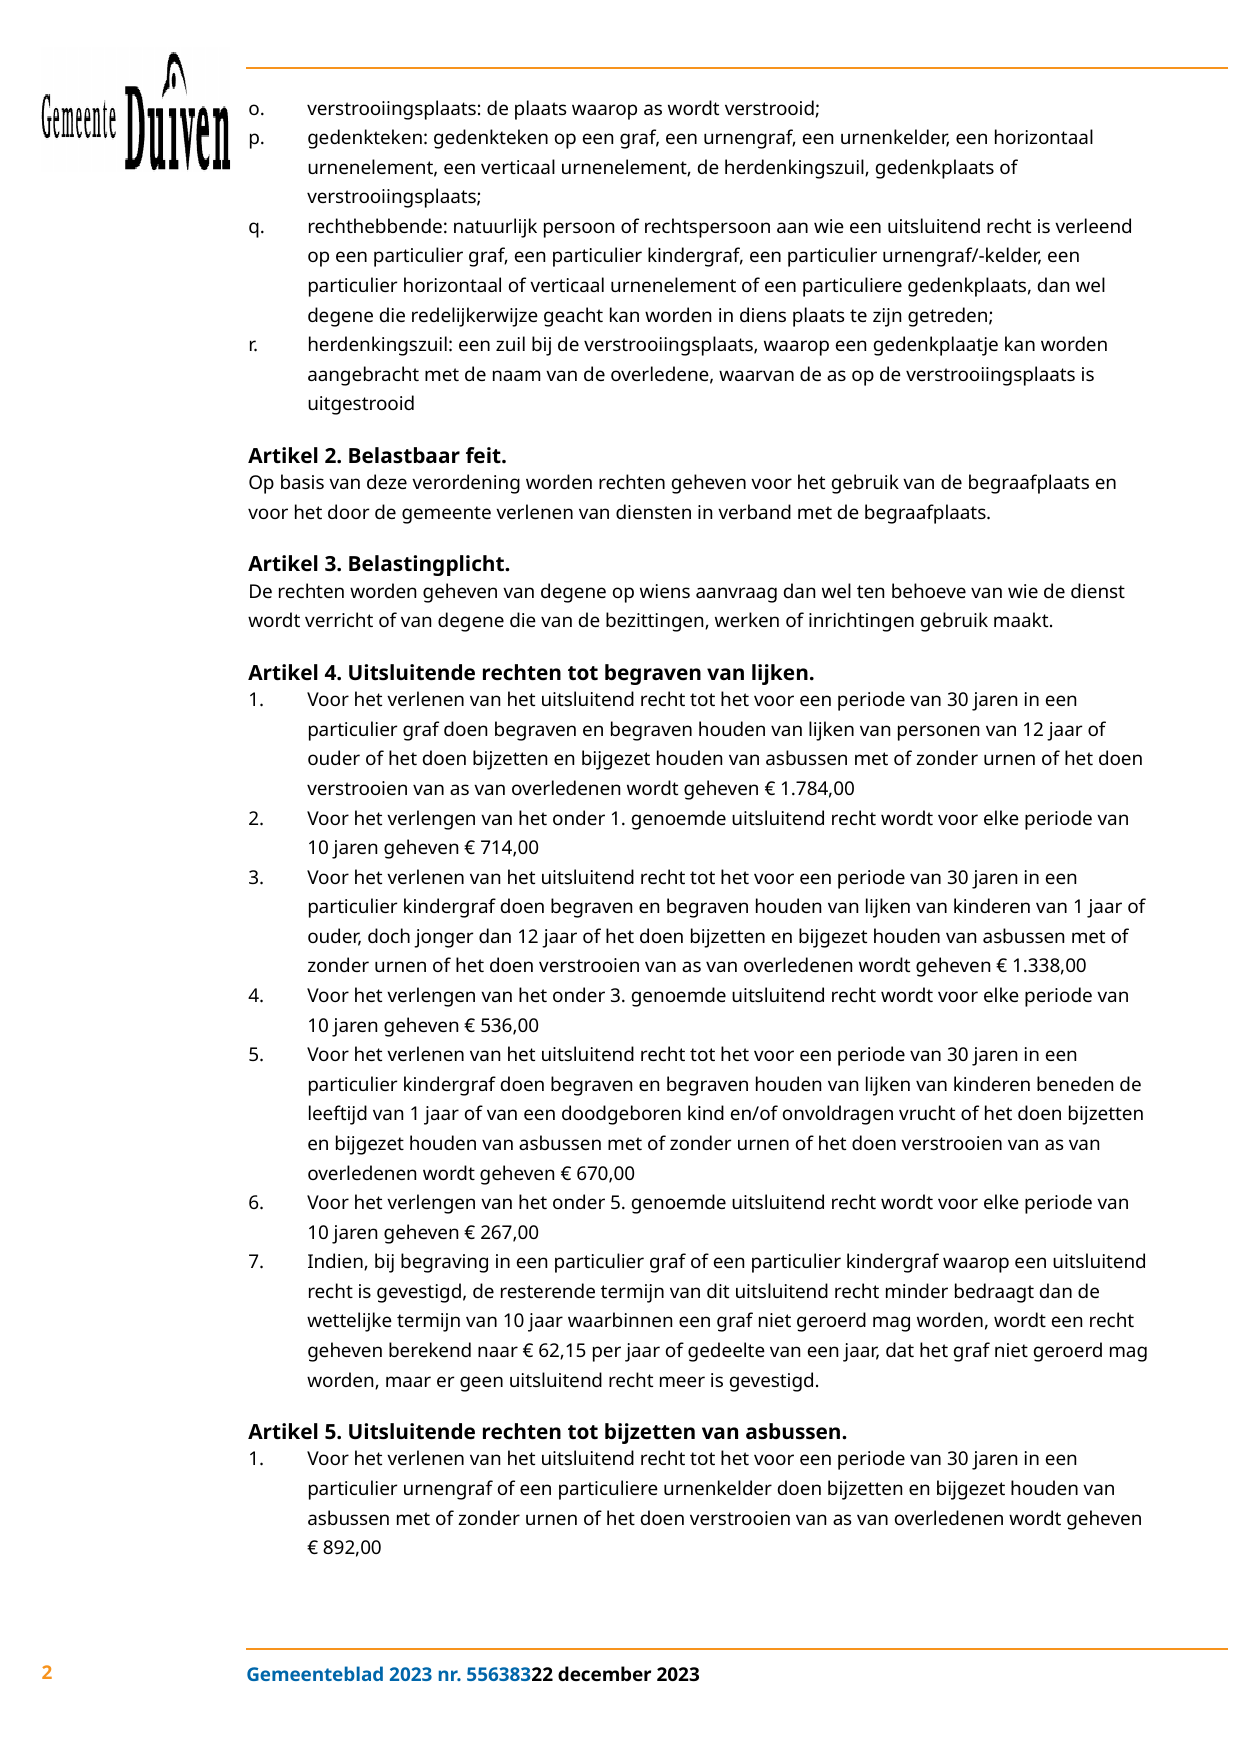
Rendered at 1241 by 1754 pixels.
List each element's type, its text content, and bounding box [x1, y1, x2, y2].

list Voor het verlengen van het onder 5. genoemde uitsluitend recht wordt voor elke periode van 10 jaren geheven € 267,00 [248, 1189, 1152, 1244]
picture [41, 47, 231, 172]
list herdenkingszuil: een zuil bij de verstrooiingsplaats, waarop een gedenkplaatje kan worden aangebracht met de naam van de overledene, waarvan de as op de verstrooiingsplaats is uitgestrooid [248, 331, 1152, 416]
list Voor het verlenen van het uitsluitend recht tot het voor een periode van 30 jaren in een particulier urnengraf of een particuliere urnenkelder doen bijzetten en bijgezet houden van asbussen met of zonder urnen of het doen verstrooien van as van overledenen wordt geheven € 892,00 [248, 1446, 1152, 1560]
text Artikel 3. Belastingplicht. [248, 549, 1152, 578]
list Voor het verlenen van het uitsluitend recht tot het voor een periode van 30 jaren in een particulier graf doen begraven en begraven houden van lijken van personen van 12 jaar of ouder of het doen bijzetten en bijgezet houden van asbussen met of zonder urnen of het doen verstrooien van as van overledenen wordt geheven € 1.784,00 [248, 686, 1152, 801]
list Indien, bij begraving in een particulier graf of een particulier kindergraf waarop een uitsluitend recht is gevestigd, de resterende termijn van dit uitsluitend recht minder bedraagt dan de wettelijke termijn van 10 jaar waarbinnen een graf niet geroerd mag worden, wordt een recht geheven berekend naar € 62,15 per jaar of gedeelte van een jaar, dat het graf niet geroerd mag worden, maar er geen uitsluitend recht meer is gevestigd. [248, 1248, 1152, 1392]
list rechthebbende: natuurlijk persoon of rechtspersoon aan wie een uitsluitend recht is verleend op een particulier graf, een particulier kindergraf, een particulier urnengraf/-kelder, een particulier horizontaal of verticaal urnenelement of een particuliere gedenkplaats, dan wel degene die redelijkerwijze geacht kan worden in diens plaats te zijn getreden; [248, 213, 1152, 328]
list gedenkteken: gedenkteken op een graf, een urnengraf, een urnenkelder, een horizontaal urnenelement, een verticaal urnenelement, de herdenkingszuil, gedenkplaats of verstrooiingsplaats; [248, 124, 1152, 209]
list Voor het verlenen van het uitsluitend recht tot het voor een periode van 30 jaren in een particulier kindergraf doen begraven en begraven houden van lijken van kinderen van 1 jaar of ouder, doch jonger dan 12 jaar of het doen bijzetten en bijgezet houden van asbussen met of zonder urnen of het doen verstrooien van as van overledenen wordt geheven € 1.338,00 [248, 864, 1152, 978]
list Voor het verlengen van het onder 3. genoemde uitsluitend recht wordt voor elke periode van 10 jaren geheven € 536,00 [248, 982, 1152, 1037]
text Op basis van deze verordening worden rechten geheven voor het gebruik van de begraafplaats en voor het door de gemeente verlenen van diensten in verband met de begraafplaats. [248, 469, 1152, 525]
text De rechten worden geheven van degene op wiens aanvraag dan wel ten behoeve van wie de dienst wordt verricht of van degene die van de bezittingen, werken of inrichtingen gebruik maakt. [248, 578, 1152, 633]
text Artikel 4. Uitsluitende rechten tot begraven van lijken. [248, 658, 1152, 686]
text Artikel 5. Uitsluitende rechten tot bijzetten van asbussen. [248, 1417, 1152, 1446]
list Voor het verlenen van het uitsluitend recht tot het voor een periode van 30 jaren in een particulier kindergraf doen begraven en begraven houden van lijken van kinderen beneden de leeftijd van 1 jaar of van een doodgeboren kind en/of onvoldragen vrucht of het doen bijzetten en bijgezet houden van asbussen met of zonder urnen of het doen verstrooien van as van overledenen wordt geheven € 670,00 [248, 1041, 1152, 1185]
list verstrooiingsplaats: de plaats waarop as wordt verstrooid; [248, 95, 1152, 121]
list Voor het verlengen van het onder 1. genoemde uitsluitend recht wordt voor elke periode van 10 jaren geheven € 714,00 [248, 805, 1152, 860]
text Artikel 2. Belastbaar feit. [248, 441, 1152, 469]
